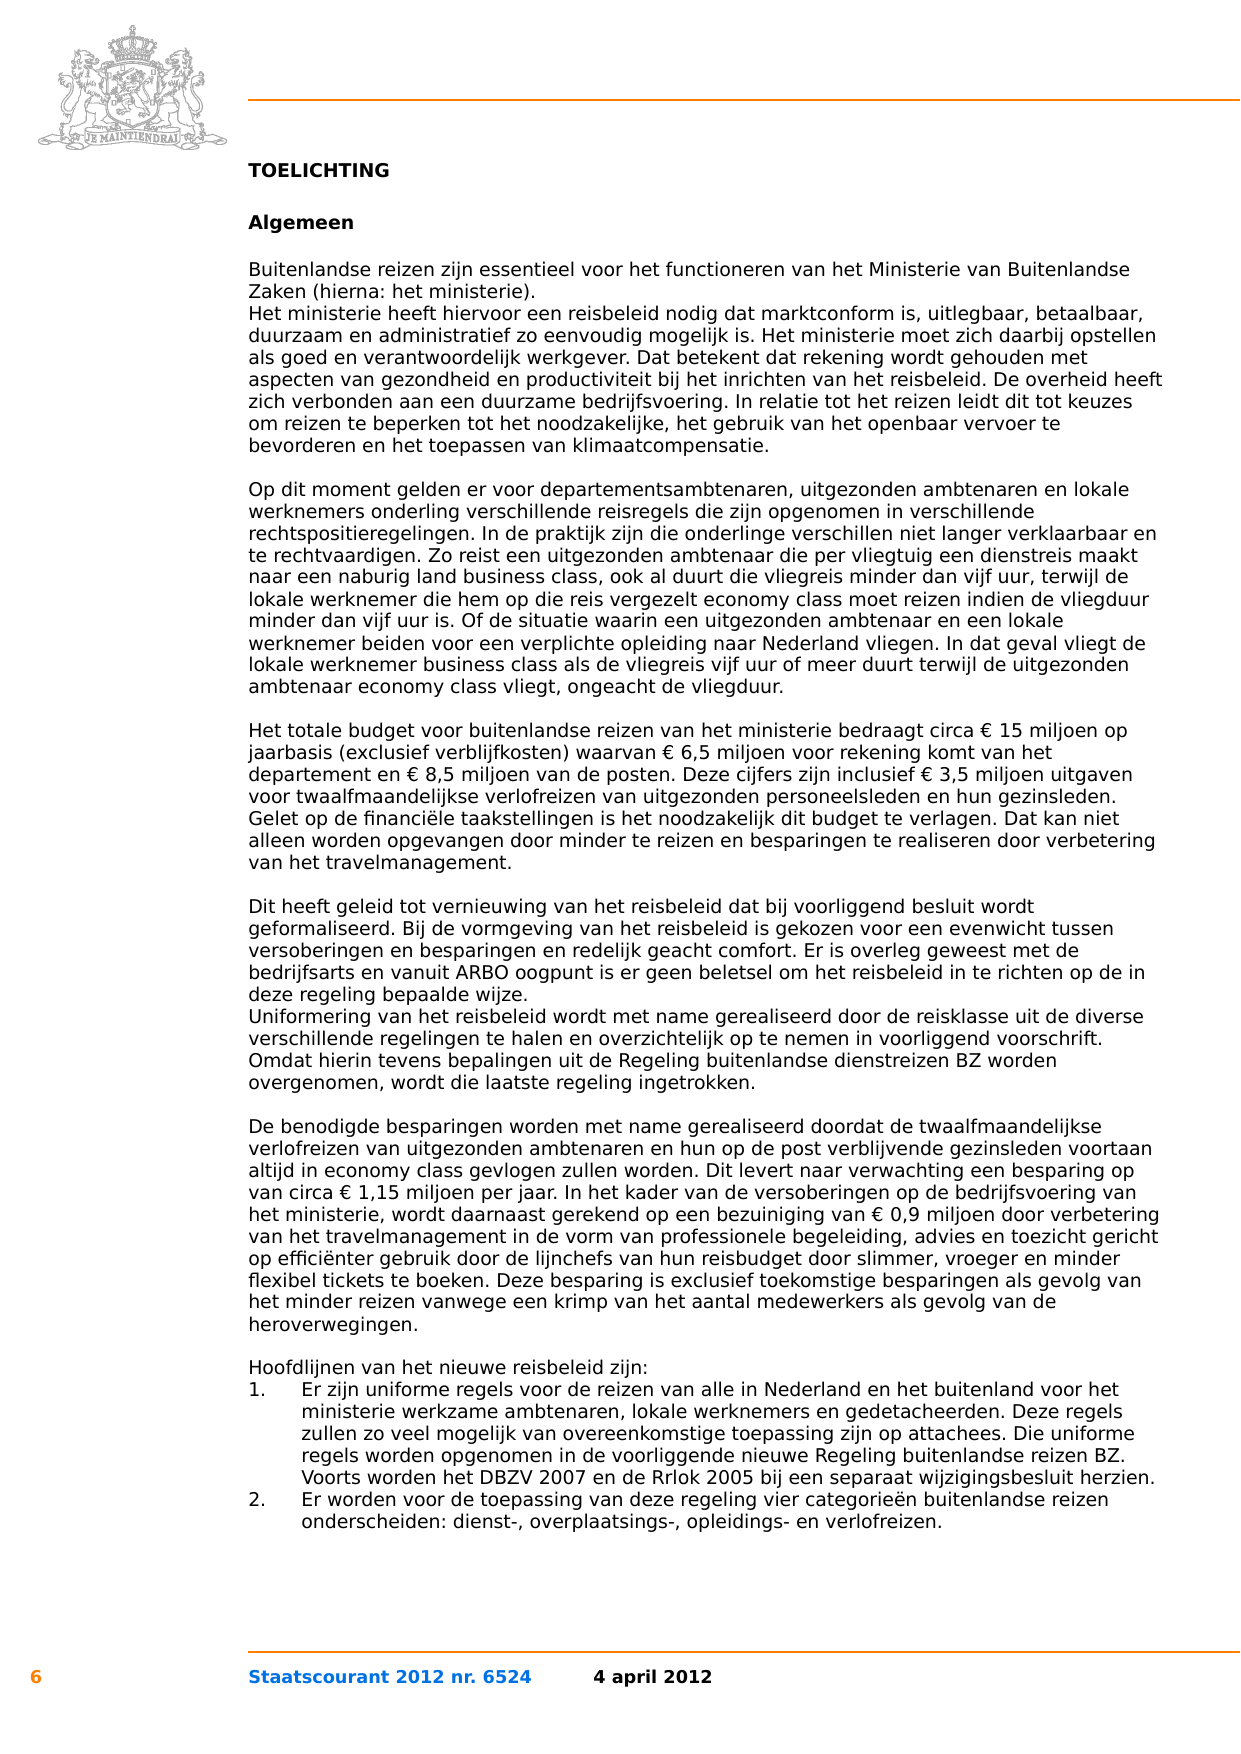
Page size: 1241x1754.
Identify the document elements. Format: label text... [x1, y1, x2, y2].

text Uniformering van het reisbeleid wordt met name gerealiseerd door de reisklasse uit de diverse verschillende regelingen te halen en overzichtelijk op te nemen in voorliggend voorschrift. Omdat hierin tevens bepalingen uit de Regeling buitenlandse dienstreizen BZ worden overgenomen, wordt die laatste regeling ingetrokken. [248, 1006, 1163, 1094]
text Het ministerie heeft hiervoor een reisbeleid nodig dat marktconform is, uitlegbaar, betaalbaar, duurzaam en administratief zo eenvoudig mogelijk is. Het ministerie moet zich daarbij opstellen als goed en verantwoordelijk werkgever. Dat betekent dat rekening wordt gehouden met aspecten van gezondheid en productiviteit bij het inrichten van het reisbeleid. De overheid heeft zich verbonden aan een duurzame bedrijfsvoering. In relatie tot het reizen leidt dit tot keuzes om reizen te beperken tot het noodzakelijke, het gebruik van het openbaar vervoer te bevorderen en het toepassen van klimaatcompensatie. [248, 303, 1163, 457]
text Hoofdlijnen van het nieuwe reisbeleid zijn: [248, 1357, 1163, 1379]
text Dit heeft geleid tot vernieuwing van het reisbeleid dat bij voorliggend besluit wordt geformaliseerd. Bij de vormgeving van het reisbeleid is gekozen voor een evenwicht tussen versoberingen en besparingen en redelijk geacht comfort. Er is overleg geweest met de bedrijfsarts en vanuit ARBO oogpunt is er geen beletsel om het reisbeleid in te richten op de in deze regeling bepaalde wijze. [248, 896, 1163, 1006]
text 2. Er worden voor de toepassing van deze regeling vier categorieën buitenlandse reizen onderscheiden: dienst-, overplaatsings-, opleidings- en verlofreizen. [248, 1489, 1163, 1533]
text Het totale budget voor buitenlandse reizen van het ministerie bedraagt circa € 15 miljoen op jaarbasis (exclusief verblijfkosten) waarvan € 6,5 miljoen voor rekening komt van het departement en € 8,5 miljoen van de posten. Deze cijfers zijn inclusief € 3,5 miljoen uitgaven voor twaalfmaandelijkse verlofreizen van uitgezonden personeelsleden en hun gezinsleden. [248, 720, 1163, 808]
subtitle Algemeen [248, 212, 1163, 234]
text De benodigde besparingen worden met name gerealiseerd doordat de twaalfmaandelijkse verlofreizen van uitgezonden ambtenaren en hun op de post verblijvende gezinsleden voortaan altijd in economy class gevlogen zullen worden. Dit levert naar verwachting een besparing op van circa € 1,15 miljoen per jaar. In het kader van de versoberingen op de bedrijfsvoering van het ministerie, wordt daarnaast gerekend op een bezuiniging van € 0,9 miljoen door verbetering van het travelmanagement in de vorm van professionele begeleiding, advies en toezicht gericht op efficiënter gebruik door de lijnchefs van hun reisbudget door slimmer, vroeger en minder flexibel tickets te boeken. Deze besparing is exclusief toekomstige besparingen als gevolg van het minder reizen vanwege een krimp van het aantal medewerkers als gevolg van de heroverwegingen. [248, 1116, 1163, 1335]
text Buitenlandse reizen zijn essentieel voor het functioneren van het Ministerie van Buitenlandse Zaken (hierna: het ministerie). [248, 259, 1163, 303]
text Op dit moment gelden er voor departementsambtenaren, uitgezonden ambtenaren en lokale werknemers onderling verschillende reisregels die zijn opgenomen in verschillende rechtspositieregelingen. In de praktijk zijn die onderlinge verschillen niet langer verklaarbaar en te rechtvaardigen. Zo reist een uitgezonden ambtenaar die per vliegtuig een dienstreis maakt naar een naburig land business class, ook al duurt die vliegreis minder dan vijf uur, terwijl de lokale werknemer die hem op die reis vergezelt economy class moet reizen indien de vliegduur minder dan vijf uur is. Of de situatie waarin een uitgezonden ambtenaar en een lokale werknemer beiden voor een verplichte opleiding naar Nederland vliegen. In dat geval vliegt de lokale werknemer business class als de vliegreis vijf uur of meer duurt terwijl de uitgezonden ambtenaar economy class vliegt, ongeacht de vliegduur. [248, 478, 1163, 698]
picture [38, 25, 227, 150]
subtitle TOELICHTING [248, 160, 1163, 182]
text Gelet op de financiële taakstellingen is het noodzakelijk dit budget te verlagen. Dat kan niet alleen worden opgevangen door minder te reizen en besparingen te realiseren door verbetering van het travelmanagement. [248, 808, 1163, 874]
text 1. Er zijn uniforme regels voor de reizen van alle in Nederland en het buitenland voor het ministerie werkzame ambtenaren, lokale werknemers en gedetacheerden. Deze regels zullen zo veel mogelijk van overeenkomstige toepassing zijn op attachees. Die uniforme regels worden opgenomen in de voorliggende nieuwe Regeling buitenlandse reizen BZ. Voorts worden het DBZV 2007 en de Rrlok 2005 bij een separaat wijzigingsbesluit herzien. [248, 1379, 1163, 1489]
